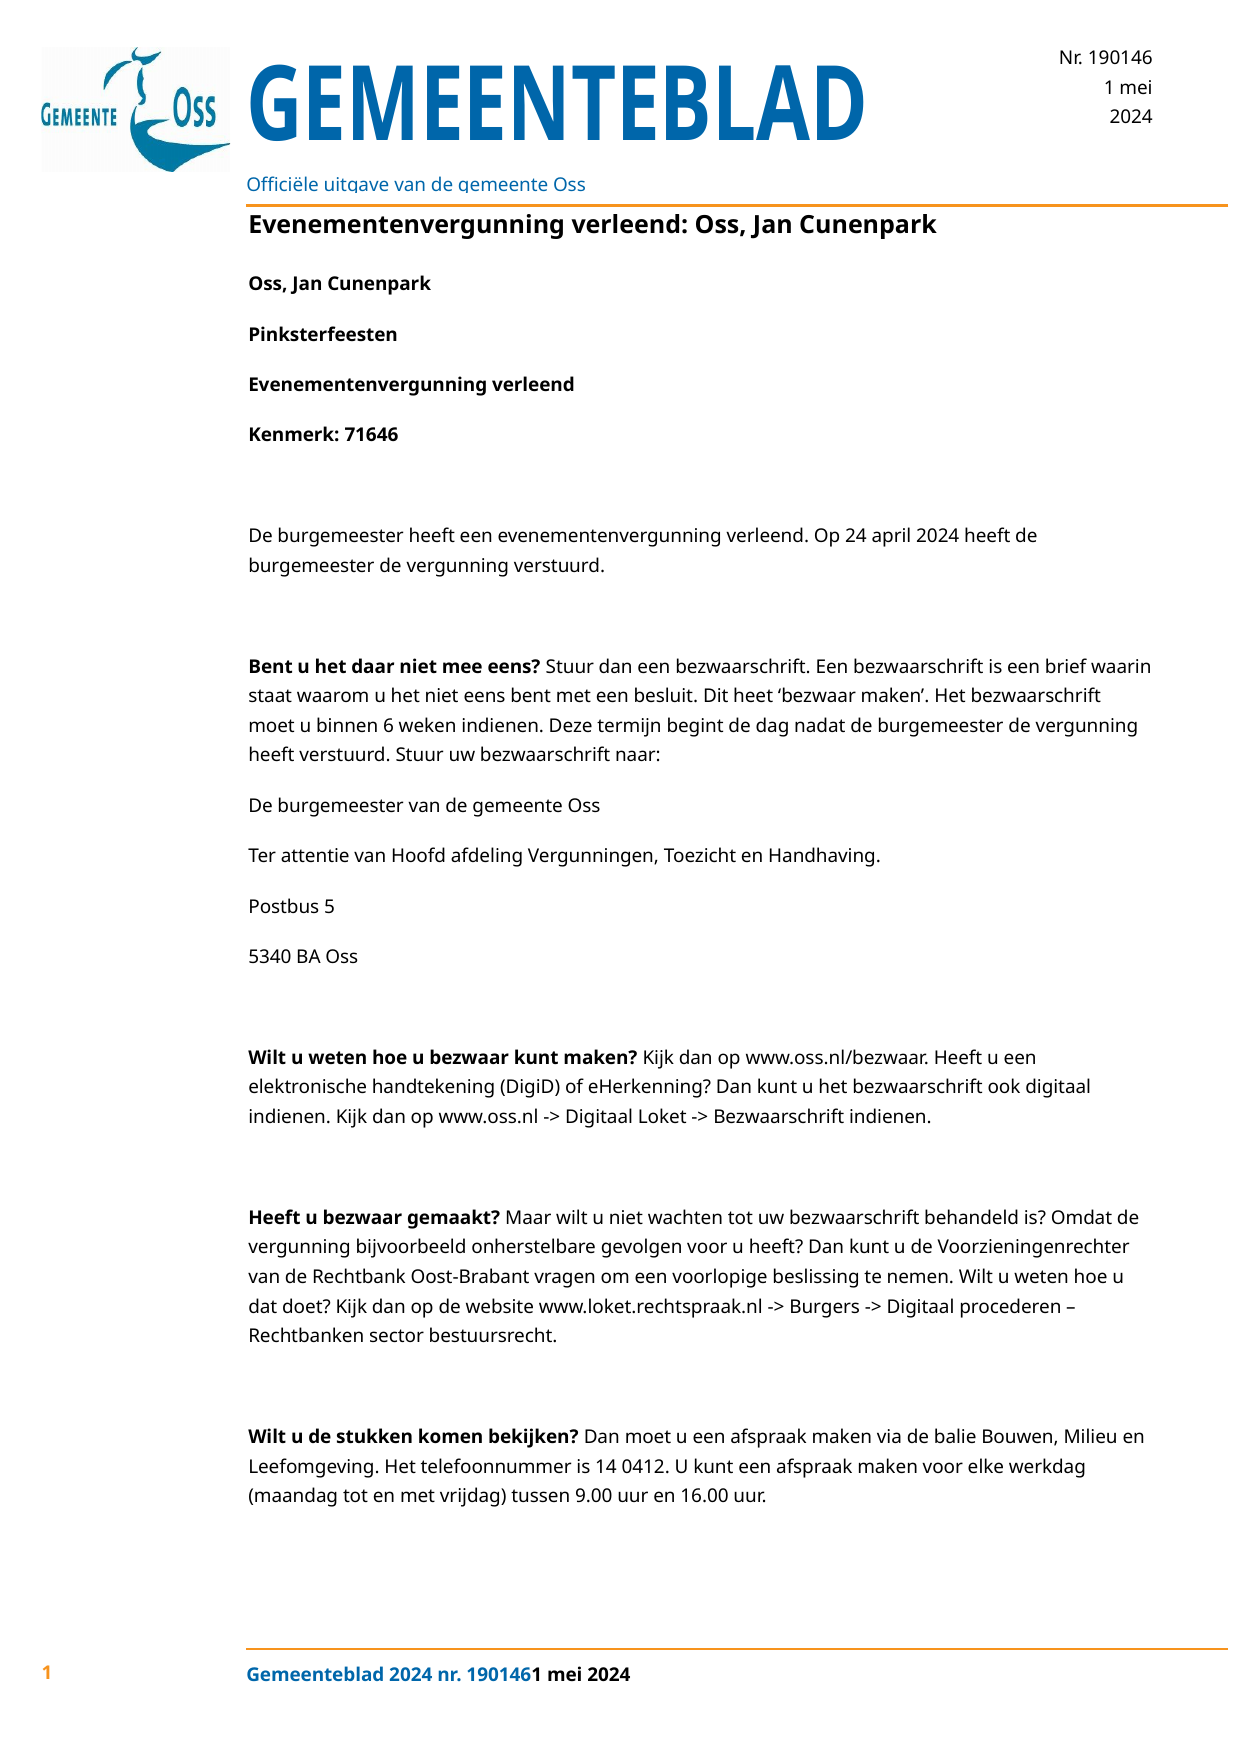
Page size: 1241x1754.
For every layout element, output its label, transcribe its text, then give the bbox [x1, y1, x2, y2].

text Postbus 5 [248, 893, 1152, 918]
text Evenementenvergunning verleend [248, 371, 1152, 397]
picture [41, 47, 231, 172]
text 5340 BA Oss [248, 943, 1152, 969]
text Bent u het daar niet mee eens? Stuur dan een bezwaarschrift. Een bezwaarschrift is een brief waarin staat waarom u het niet eens bent met een besluit. Dit heet ‘bezwaar maken’. Het bezwaarschrift moet u binnen 6 weken indienen. Deze termijn begint de dag nadat de burgemeester de vergunning heeft verstuurd. Stuur uw bezwaarschrift naar: [248, 653, 1152, 767]
text Wilt u de stukken komen bekijken? Dan moet u een afspraak maken via de balie Bouwen, Milieu en Leefomgeving. Het telefoonnummer is 14 0412. U kunt een afspraak maken voor elke werkdag (maandag tot en met vrijdag) tussen 9.00 uur en 16.00 uur. [248, 1423, 1152, 1508]
text Evenementenvergunning verleend: Oss, Jan Cunenpark [248, 207, 1152, 241]
text Kenmerk: 71646 [248, 422, 1152, 447]
text Pinksterfeesten [248, 321, 1152, 346]
text De burgemeester heeft een evenementenvergunning verleend. Op 24 april 2024 heeft de burgemeester de vergunning verstuurd. [248, 522, 1152, 578]
text Wilt u weten hoe u bezwaar kunt maken? Kijk dan op www.oss.nl/bezwaar. Heeft u een elektronische handtekening (DigiD) of eHerkenning? Dan kunt u het bezwaarschrift ook digitaal indienen. Kijk dan op www.oss.nl -> Digitaal Loket -> Bezwaarschrift indienen. [248, 1044, 1152, 1129]
text De burgemeester van de gemeente Oss [248, 792, 1152, 818]
text Ter attentie van Hoofd afdeling Vergunningen, Toezicht en Handhaving. [248, 842, 1152, 868]
text Heeft u bezwaar gemaakt? Maar wilt u niet wachten tot uw bezwaarschrift behandeld is? Omdat de vergunning bijvoorbeeld onherstelbare gevolgen voor u heeft? Dan kunt u de Voorzieningenrechter van de Rechtbank Oost-Brabant vragen om een voorlopige beslissing te nemen. Wilt u weten hoe u dat doet? Kijk dan op de website www.loket.rechtspraak.nl -> Burgers -> Digitaal procederen – Rechtbanken sector bestuursrecht. [248, 1204, 1152, 1348]
text Oss, Jan Cunenpark [248, 270, 1152, 296]
